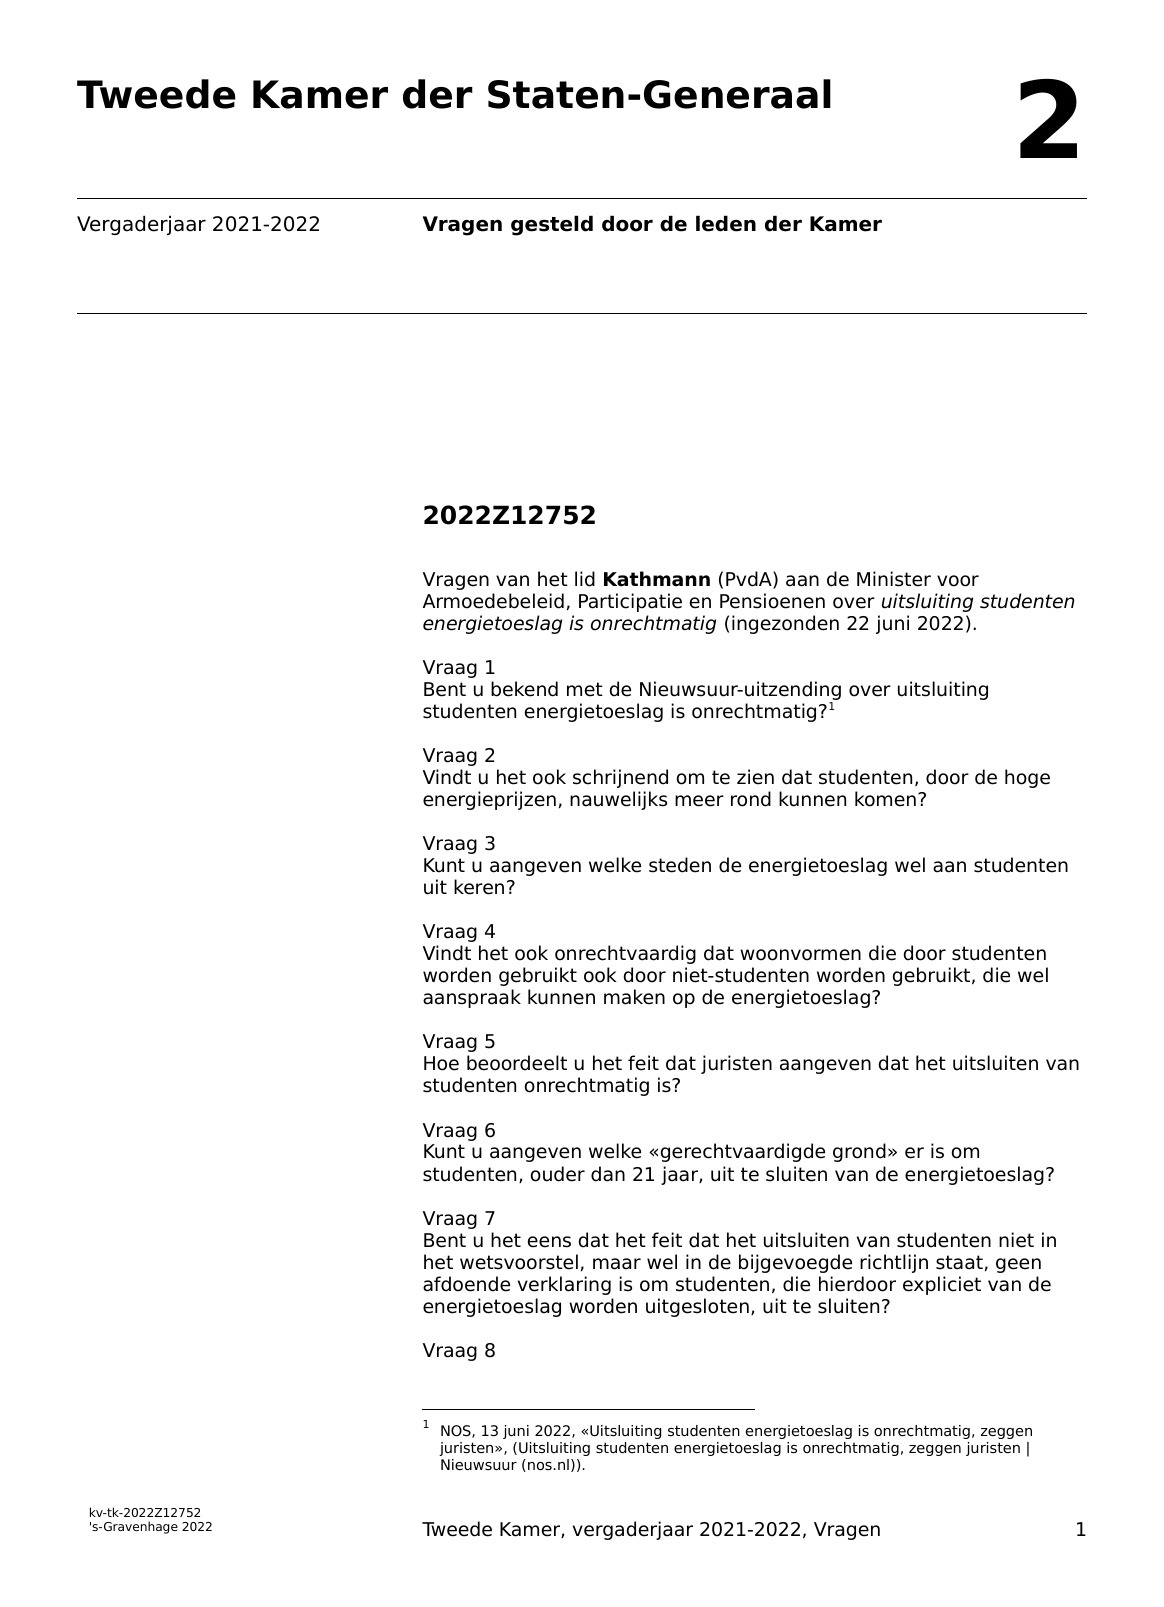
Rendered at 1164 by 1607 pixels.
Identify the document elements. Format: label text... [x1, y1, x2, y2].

text Vraag 3 [422, 833, 1087, 855]
text Hoe beoordeelt u het feit dat juristen aangeven dat het uitsluiten van studenten onrechtmatig is? [422, 1053, 1087, 1097]
text 's-Gravenhage 2022 [88, 1520, 323, 1534]
text NOS, 13 juni 2022, «Uitsluiting studenten energietoeslag is onrechtmatig, zeggen juristen», (Uitsluiting studenten energietoeslag is onrechtmatig, zeggen juristen | Nieuwsuur (nos.nl)). [422, 1418, 1087, 1474]
table_header 2 [886, 59, 1087, 198]
text kv-tk-2022Z12752 [88, 1506, 323, 1520]
text Vindt u het ook schrijnend om te zien dat studenten, door de hoge energieprijzen, nauwelijks meer rond kunnen komen? [422, 767, 1087, 811]
table_header Tweede Kamer der Staten-Generaal [77, 59, 886, 198]
text 2022Z12752 [422, 501, 1087, 531]
text Vraag 8 [422, 1340, 1087, 1362]
text Vraag 4 [422, 921, 1087, 943]
text Kunt u aangeven welke «gerechtvaardigde grond» er is om studenten, ouder dan 21 jaar, uit te sluiten van de energietoeslag? [422, 1141, 1087, 1185]
text Vraag 2 [422, 745, 1087, 767]
text Vraag 1 [422, 657, 1087, 679]
text Bent u het eens dat het feit dat het uitsluiten van studenten niet in het wetsvoorstel, maar wel in de bijgevoegde richtlijn staat, geen afdoende verklaring is om studenten, die hierdoor expliciet van de energietoeslag worden uitgesloten, uit te sluiten? [422, 1229, 1087, 1317]
table_cell Vragen gesteld door de leden der Kamer [422, 199, 1087, 313]
text Bent u bekend met de Nieuwsuur-uitzending over uitsluiting studenten energietoeslag is onrechtmatig? [422, 679, 1087, 723]
text Vraag 7 [422, 1208, 1087, 1229]
text Vragen van het lid Kathmann (PvdA) aan de Minister voor Armoedebeleid, Participatie en Pensioenen over uitsluiting studenten energietoeslag is onrechtmatig (ingezonden 22 juni 2022). [422, 569, 1087, 635]
text Vraag 5 [422, 1031, 1087, 1053]
text Kunt u aangeven welke steden de energietoeslag wel aan studenten uit keren? [422, 855, 1087, 899]
text Vraag 6 [422, 1119, 1087, 1141]
text Vindt het ook onrechtvaardig dat woonvormen die door studenten worden gebruikt ook door niet-studenten worden gebruikt, die wel aanspraak kunnen maken op de energietoeslag? [422, 943, 1087, 1009]
table_cell Vergaderjaar 2021-2022 [77, 199, 422, 313]
